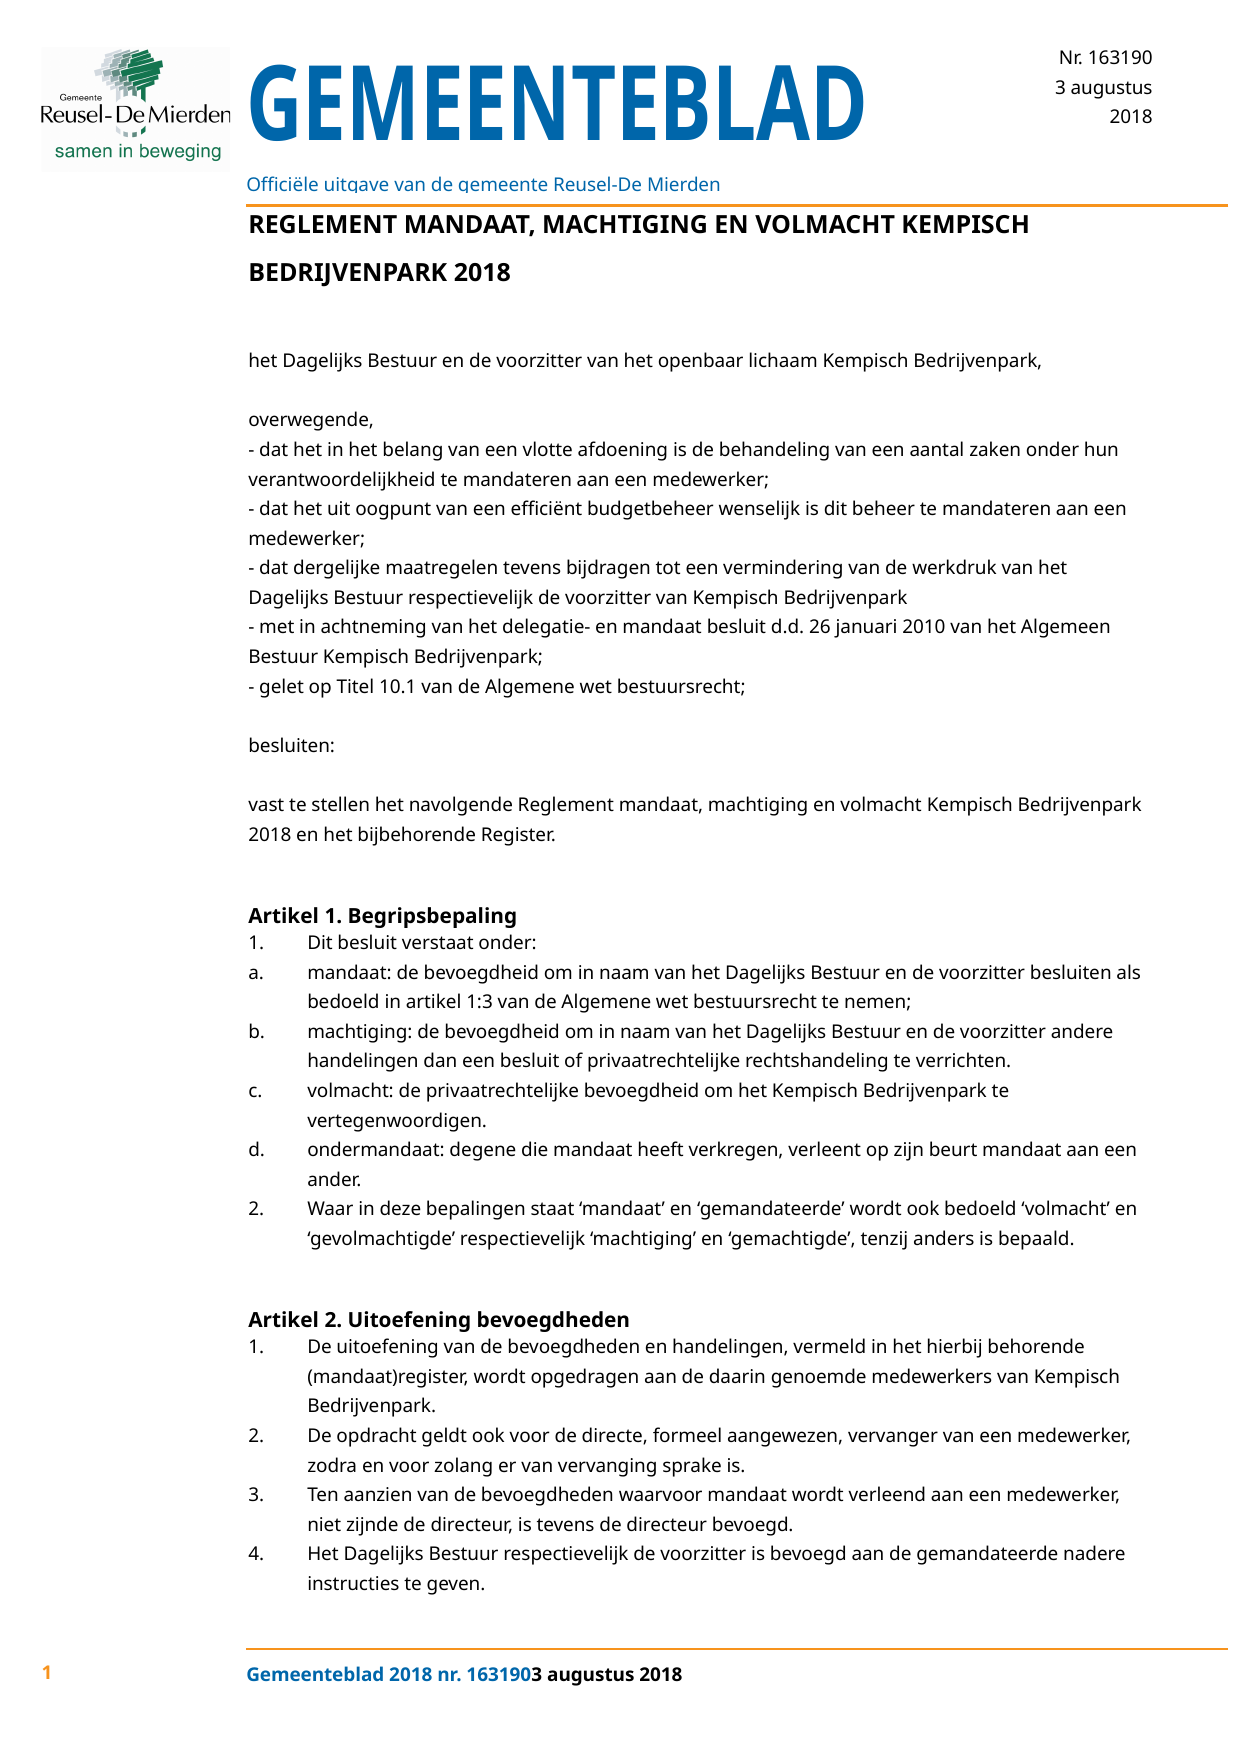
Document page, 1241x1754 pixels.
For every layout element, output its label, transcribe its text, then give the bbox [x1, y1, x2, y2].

text het Dagelijks Bestuur en de voorzitter van het openbaar lichaam Kempisch Bedrijvenpark, [248, 347, 1152, 373]
text - dat dergelijke maatregelen tevens bijdragen tot een vermindering van de werkdruk van het Dagelijks Bestuur respectievelijk de voorzitter van Kempisch Bedrijvenpark [248, 554, 1152, 610]
text - dat het in het belang van een vlotte afdoening is de behandeling van een aantal zaken onder hun verantwoordelijkheid te mandateren aan een medewerker; [248, 436, 1152, 492]
picture [41, 47, 231, 172]
list Waar in deze bepalingen staat ‘mandaat’ en ‘gemandateerde’ wordt ook bedoeld ‘volmacht’ en ‘gevolmachtigde’ respectievelijk ‘machtiging’ en ‘gemachtigde’, tenzij anders is bepaald. [248, 1196, 1152, 1251]
list volmacht: de privaatrechtelijke bevoegdheid om het Kempisch Bedrijvenpark te vertegenwoordigen. [248, 1077, 1152, 1132]
text - dat het uit oogpunt van een efficiënt budgetbeheer wenselijk is dit beheer te mandateren aan een medewerker; [248, 495, 1152, 551]
list Het Dagelijks Bestuur respectievelijk de voorzitter is bevoegd aan de gemandateerde nadere instructies te geven. [248, 1541, 1152, 1596]
text Artikel 2. Uitoefening bevoegdheden [248, 1305, 1152, 1333]
list Ten aanzien van de bevoegdheden waarvoor mandaat wordt verleend aan een medewerker, niet zijnde de directeur, is tevens de directeur bevoegd. [248, 1481, 1152, 1537]
text besluiten: [248, 732, 1152, 758]
text REGLEMENT MANDAAT, MACHTIGING EN VOLMACHT KEMPISCH BEDRIJVENPARK 2018 [248, 207, 1152, 288]
list machtiging: de bevoegdheid om in naam van het Dagelijks Bestuur en de voorzitter andere handelingen dan een besluit of privaatrechtelijke rechtshandeling te verrichten. [248, 1018, 1152, 1073]
text overwegende, [248, 407, 1152, 432]
text - gelet op Titel 10.1 van de Algemene wet bestuursrecht; [248, 673, 1152, 699]
list mandaat: de bevoegdheid om in naam van het Dagelijks Bestuur en de voorzitter besluiten als bedoeld in artikel 1:3 van de Algemene wet bestuursrecht te nemen; [248, 959, 1152, 1014]
list ondermandaat: degene die mandaat heeft verkregen, verleent op zijn beurt mandaat aan een ander. [248, 1136, 1152, 1192]
text vast te stellen het navolgende Reglement mandaat, machtiging en volmacht Kempisch Bedrijvenpark 2018 en het bijbehorende Register. [248, 791, 1152, 847]
list De uitoefening van de bevoegdheden en handelingen, vermeld in het hierbij behorende (mandaat)register, wordt opgedragen aan de daarin genoemde medewerkers van Kempisch Bedrijvenpark. [248, 1333, 1152, 1418]
text - met in achtneming van het delegatie- en mandaat besluit d.d. 26 januari 2010 van het Algemeen Bestuur Kempisch Bedrijvenpark; [248, 614, 1152, 669]
text Artikel 1. Begripsbepaling [248, 901, 1152, 929]
list Dit besluit verstaat onder: [248, 929, 1152, 955]
list De opdracht geldt ook voor de directe, formeel aangewezen, vervanger van een medewerker, zodra en voor zolang er van vervanging sprake is. [248, 1422, 1152, 1478]
